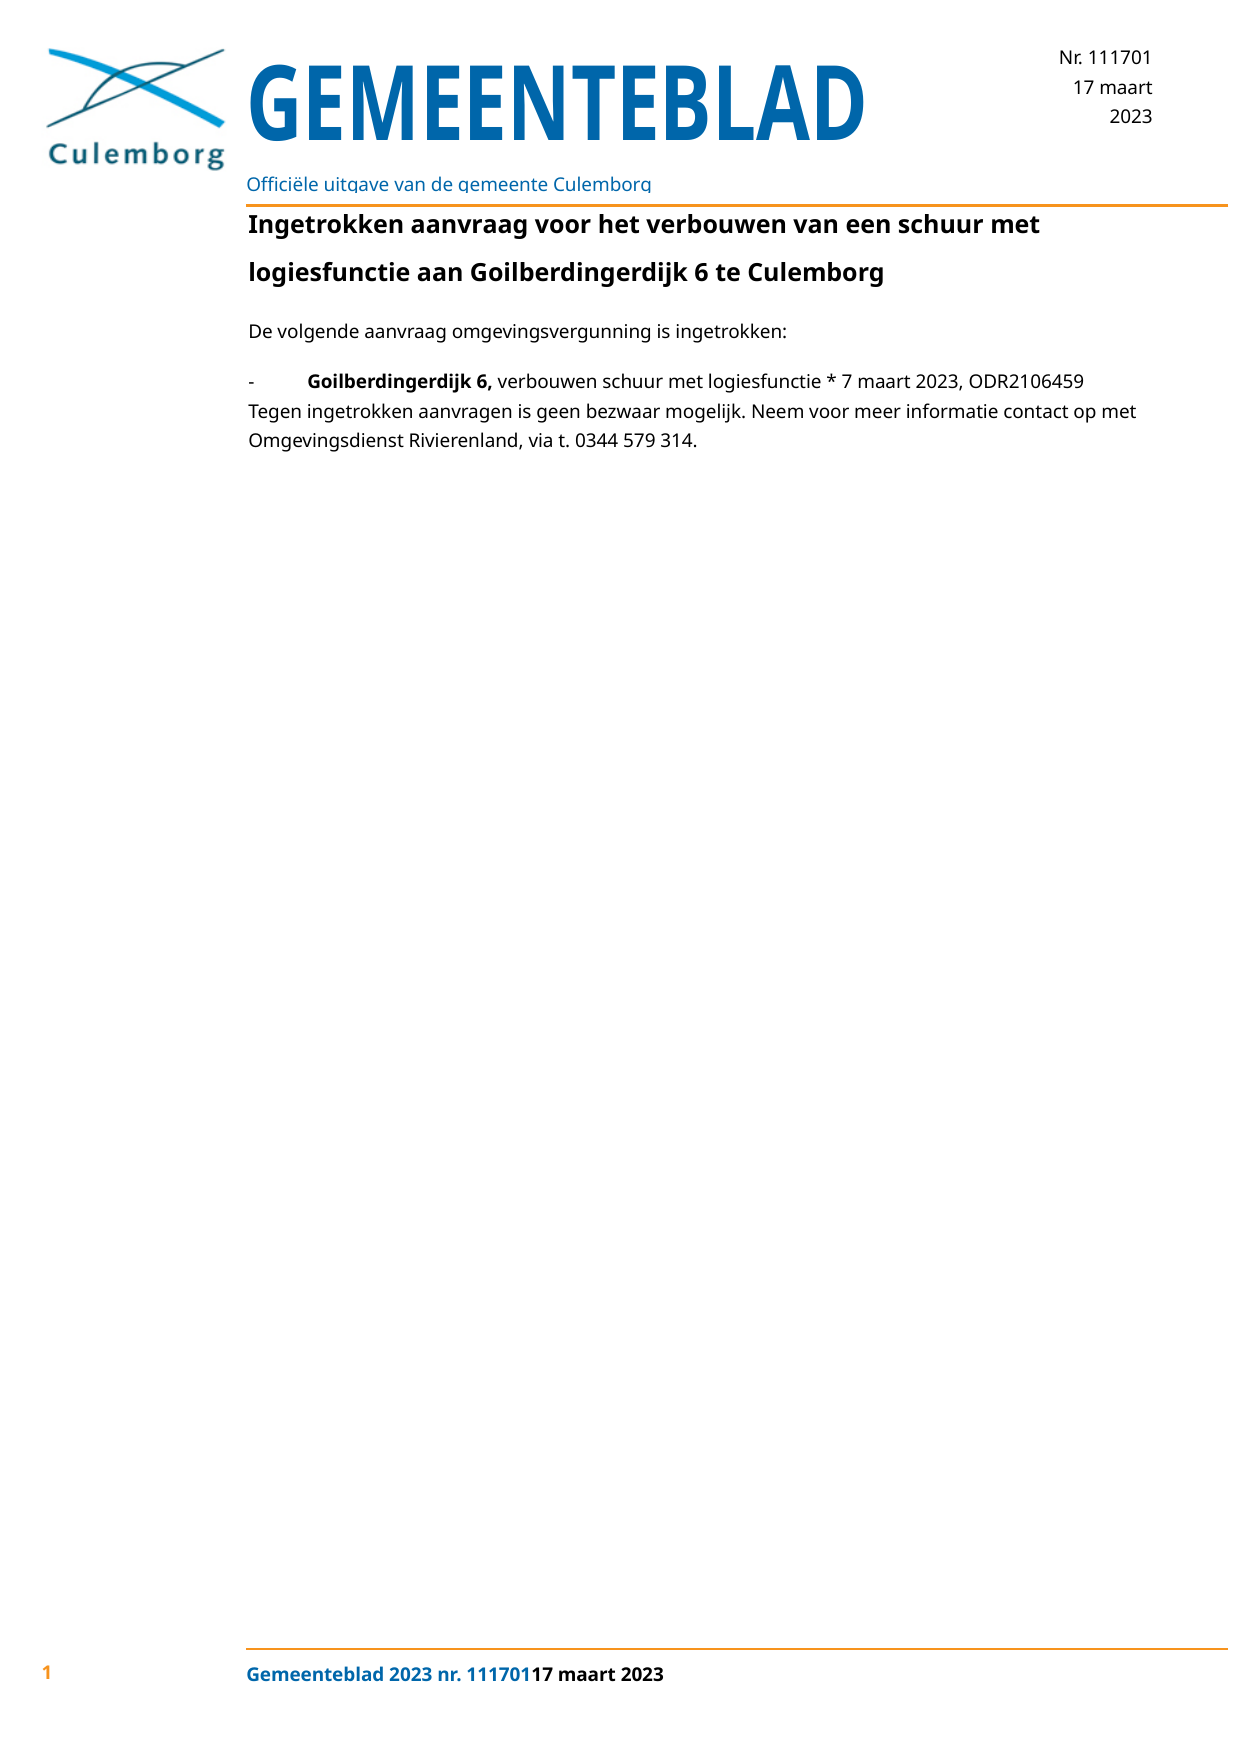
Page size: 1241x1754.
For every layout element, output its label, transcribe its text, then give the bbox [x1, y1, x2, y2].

list Goilberdingerdijk 6, verbouwen schuur met logiesfunctie * 7 maart 2023, ODR2106459 [248, 368, 1152, 394]
text Tegen ingetrokken aanvragen is geen bezwaar mogelijk. Neem voor meer informatie contact op met Omgevingsdienst Rivierenland, via t. 0344 579 314. [248, 398, 1152, 453]
text Ingetrokken aanvraag voor het verbouwen van een schuur met logiesfunctie aan Goilberdingerdijk 6 te Culemborg [248, 207, 1152, 288]
text De volgende aanvraag omgevingsvergunning is ingetrokken: [248, 318, 1152, 344]
picture [41, 47, 231, 172]
